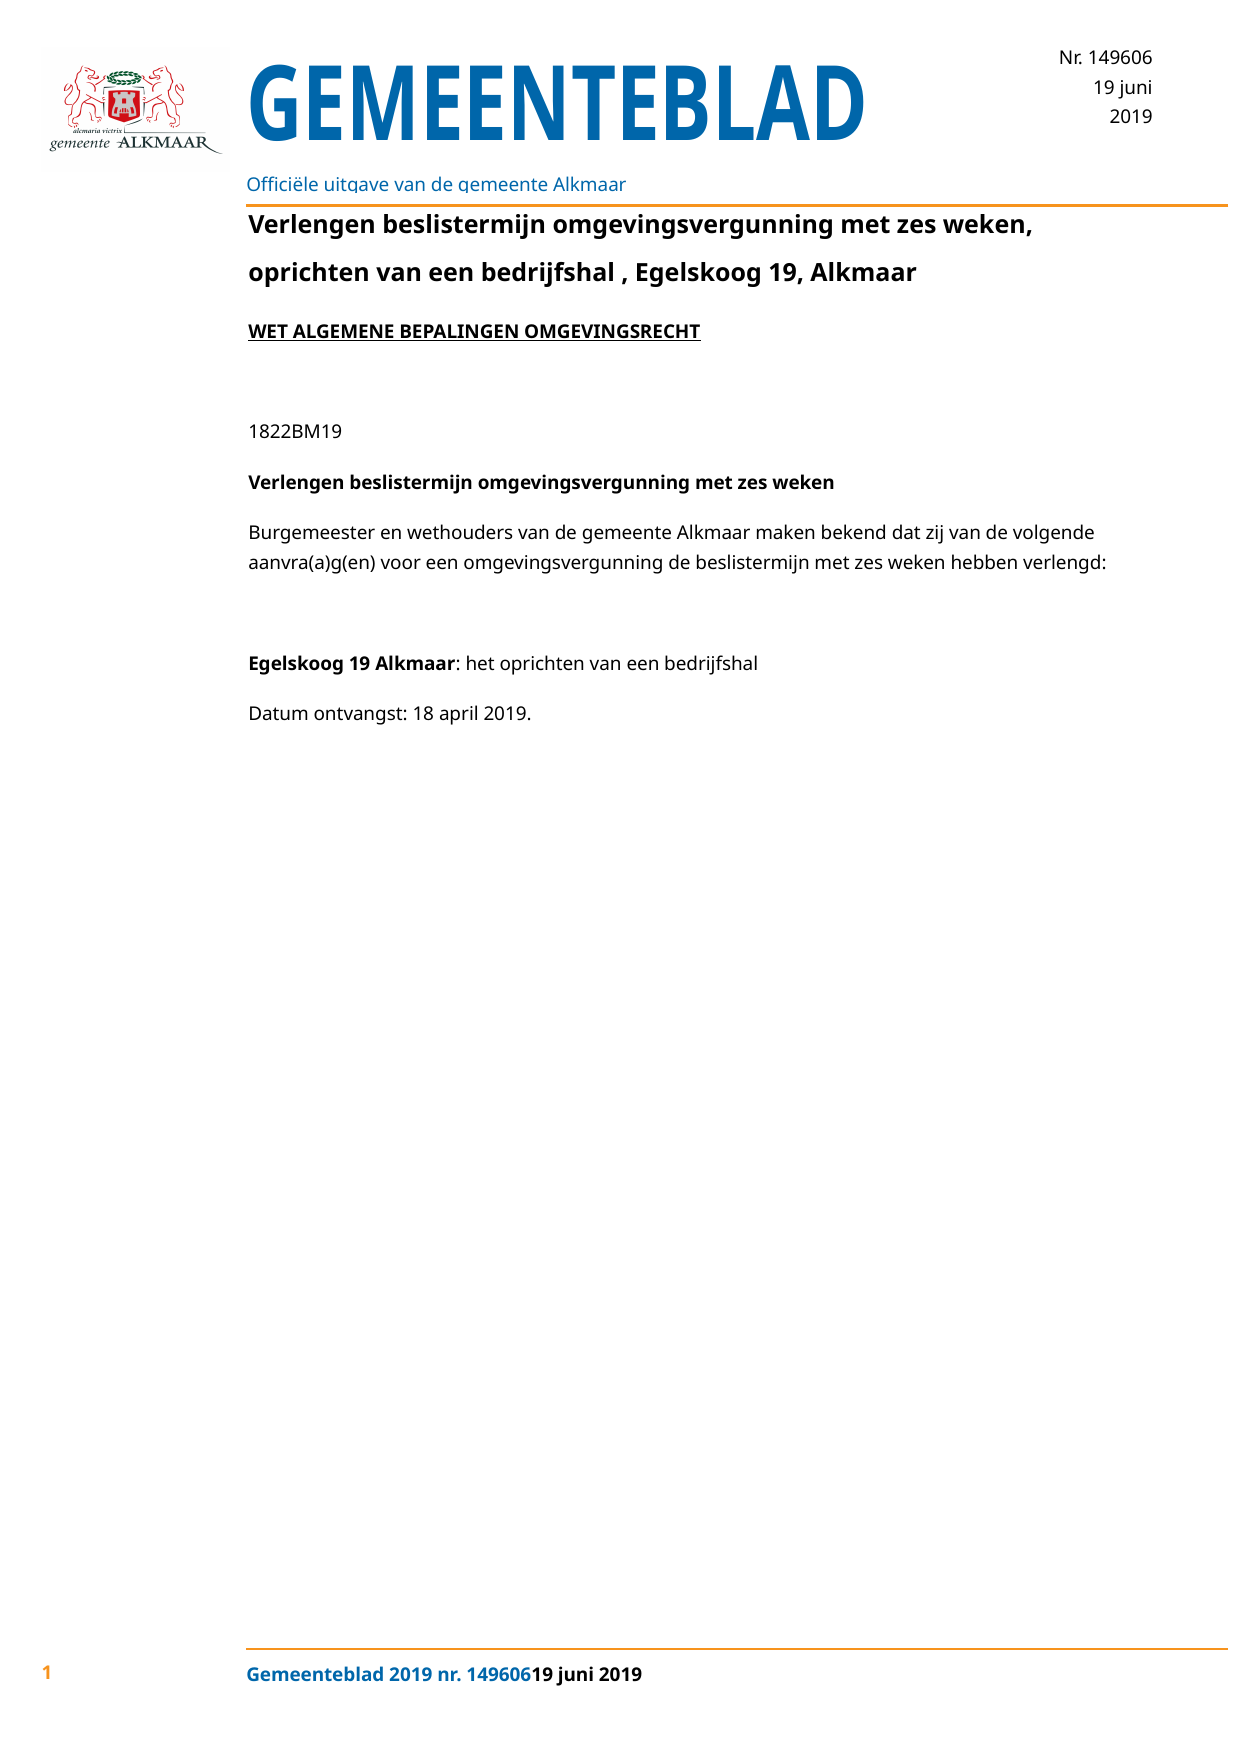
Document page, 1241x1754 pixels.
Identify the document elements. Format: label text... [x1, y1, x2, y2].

text Burgemeester en wethouders van de gemeente Alkmaar maken bekend dat zij van de volgende aanvra(a)g(en) voor een omgevingsvergunning de beslistermijn met zes weken hebben verlengd: [248, 519, 1152, 575]
text Egelskoog 19 Alkmaar: het oprichten van een bedrijfshal [248, 650, 1152, 676]
text Datum ontvangst: 18 april 2019. [248, 700, 1152, 726]
text WET ALGEMENE BEPALINGEN OMGEVINGSRECHT [248, 318, 1152, 344]
text 1822BM19 [248, 419, 1152, 444]
text Verlengen beslistermijn omgevingsvergunning met zes weken, oprichten van een bedrijfshal , Egelskoog 19, Alkmaar [248, 207, 1152, 288]
text Verlengen beslistermijn omgevingsvergunning met zes weken [248, 469, 1152, 495]
picture [41, 47, 231, 172]
